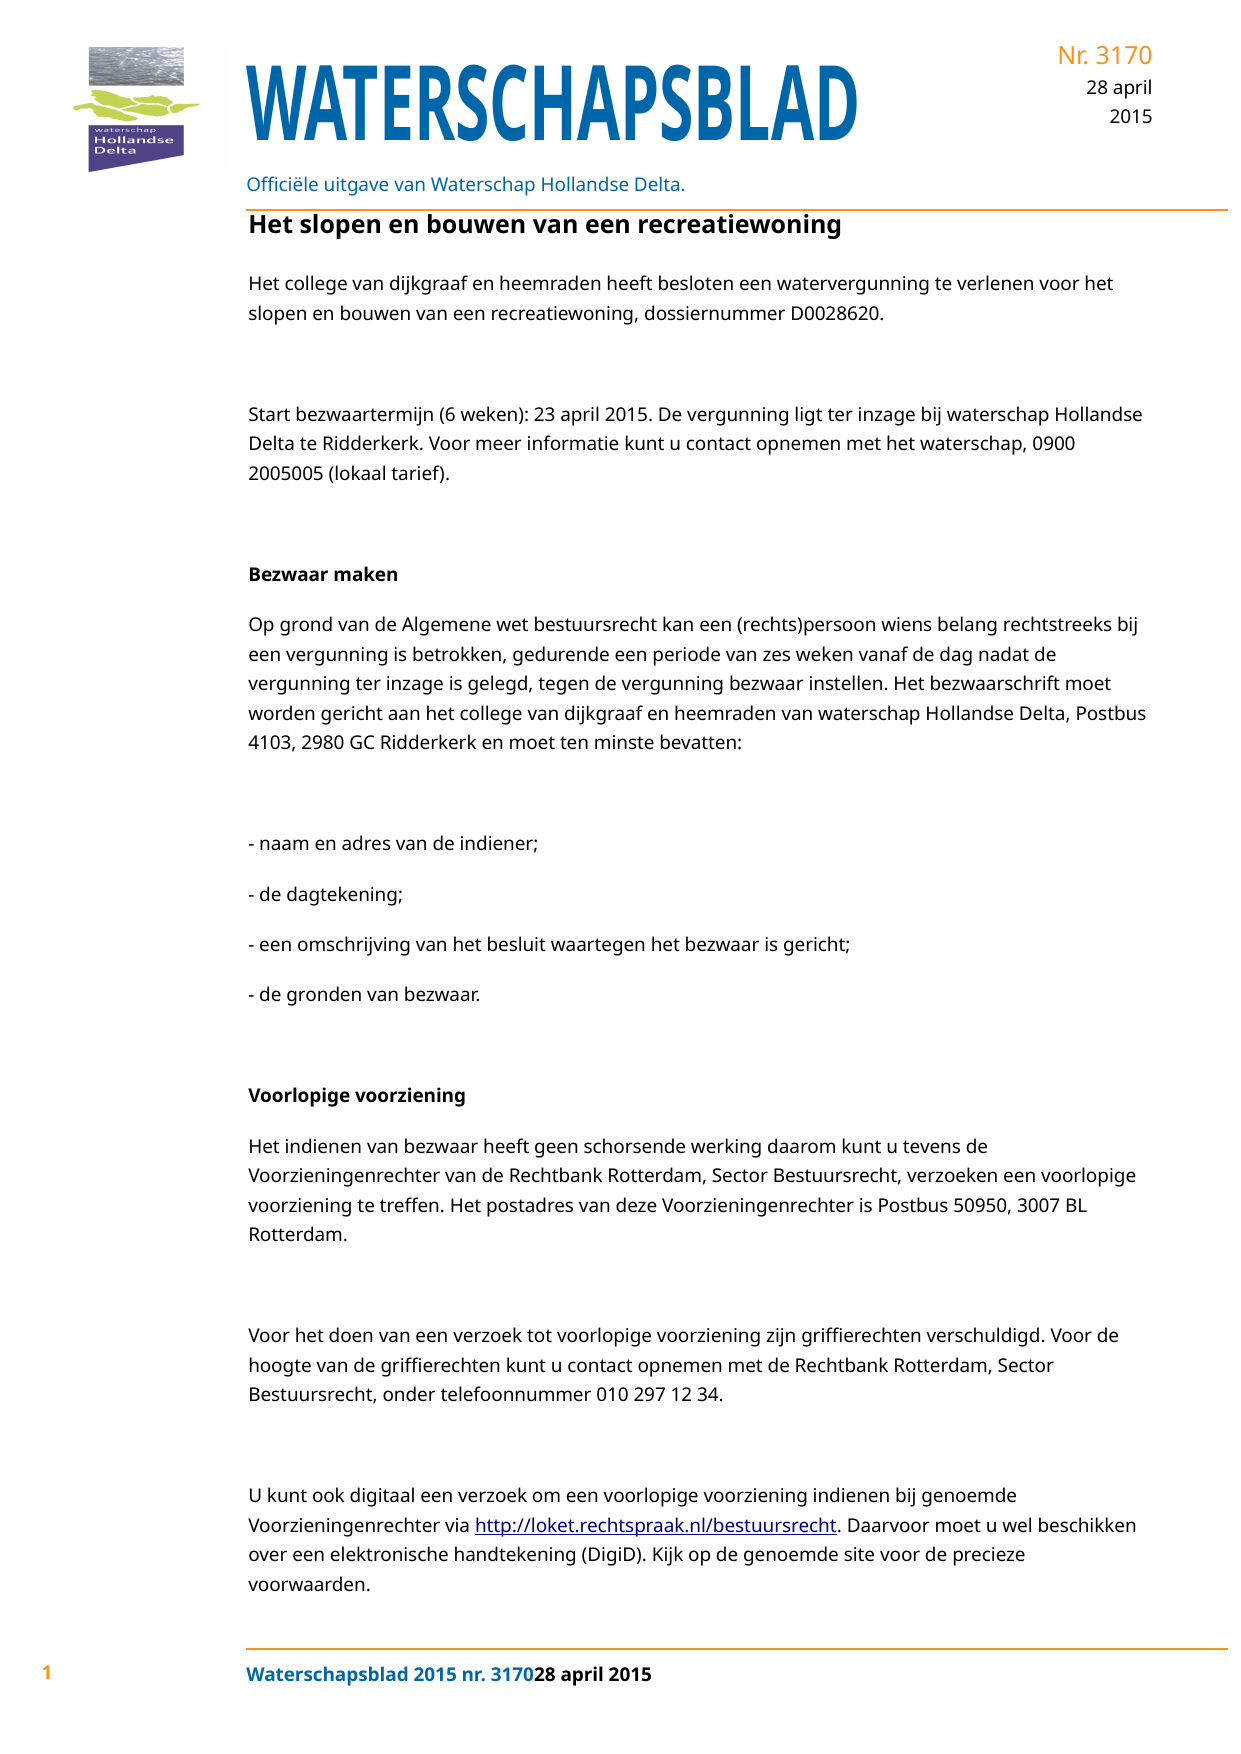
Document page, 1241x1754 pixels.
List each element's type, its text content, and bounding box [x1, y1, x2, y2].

picture [41, 47, 231, 172]
text - de gronden van bezwaar. [248, 982, 1152, 1007]
text Het college van dijkgraaf en heemraden heeft besloten een watervergunning te verlenen voor het slopen en bouwen van een recreatiewoning, dossiernummer D0028620. [248, 270, 1152, 326]
text Op grond van de Algemene wet bestuursrecht kan een (rechts)persoon wiens belang rechtstreeks bij een vergunning is betrokken, gedurende een periode van zes weken vanaf de dag nadat de vergunning ter inzage is gelegd, tegen de vergunning bezwaar instellen. Het bezwaarschrift moet worden gericht aan het college van dijkgraaf en heemraden van waterschap Hollandse Delta, Postbus 4103, 2980 GC Ridderkerk en moet ten minste bevatten: [248, 611, 1152, 755]
text - naam en adres van de indiener; [248, 830, 1152, 856]
text Start bezwaartermijn (6 weken): 23 april 2015. De vergunning ligt ter inzage bij waterschap Hollandse Delta te Ridderkerk. Voor meer informatie kunt u contact opnemen met het waterschap, 0900 2005005 (lokaal tarief). [248, 401, 1152, 486]
text - een omschrijving van het besluit waartegen het bezwaar is gericht; [248, 931, 1152, 957]
text - de dagtekening; [248, 881, 1152, 906]
text Het indienen van bezwaar heeft geen schorsende werking daarom kunt u tevens de Voorzieningenrechter van de Rechtbank Rotterdam, Sector Bestuursrecht, verzoeken een voorlopige voorziening te treffen. Het postadres van deze Voorzieningenrechter is Postbus 50950, 3007 BL Rotterdam. [248, 1133, 1152, 1247]
text U kunt ook digitaal een verzoek om een voorlopige voorziening indienen bij genoemde Voorzieningenrechter via http://loket.rechtspraak.nl/bestuursrecht. Daarvoor moet u wel beschikken over een elektronische handtekening (DigiD). Kijk op de genoemde site voor de precieze voorwaarden. [248, 1482, 1152, 1597]
text Het slopen en bouwen van een recreatiewoning [248, 211, 1152, 241]
text Voor het doen van een verzoek tot voorlopige voorziening zijn griffierechten verschuldigd. Voor de hoogte van de griffierechten kunt u contact opnemen met de Rechtbank Rotterdam, Sector Bestuursrecht, onder telefoonnummer 010 297 12 34. [248, 1322, 1152, 1407]
text Voorlopige voorziening [248, 1082, 1152, 1108]
text Bezwaar maken [248, 561, 1152, 586]
